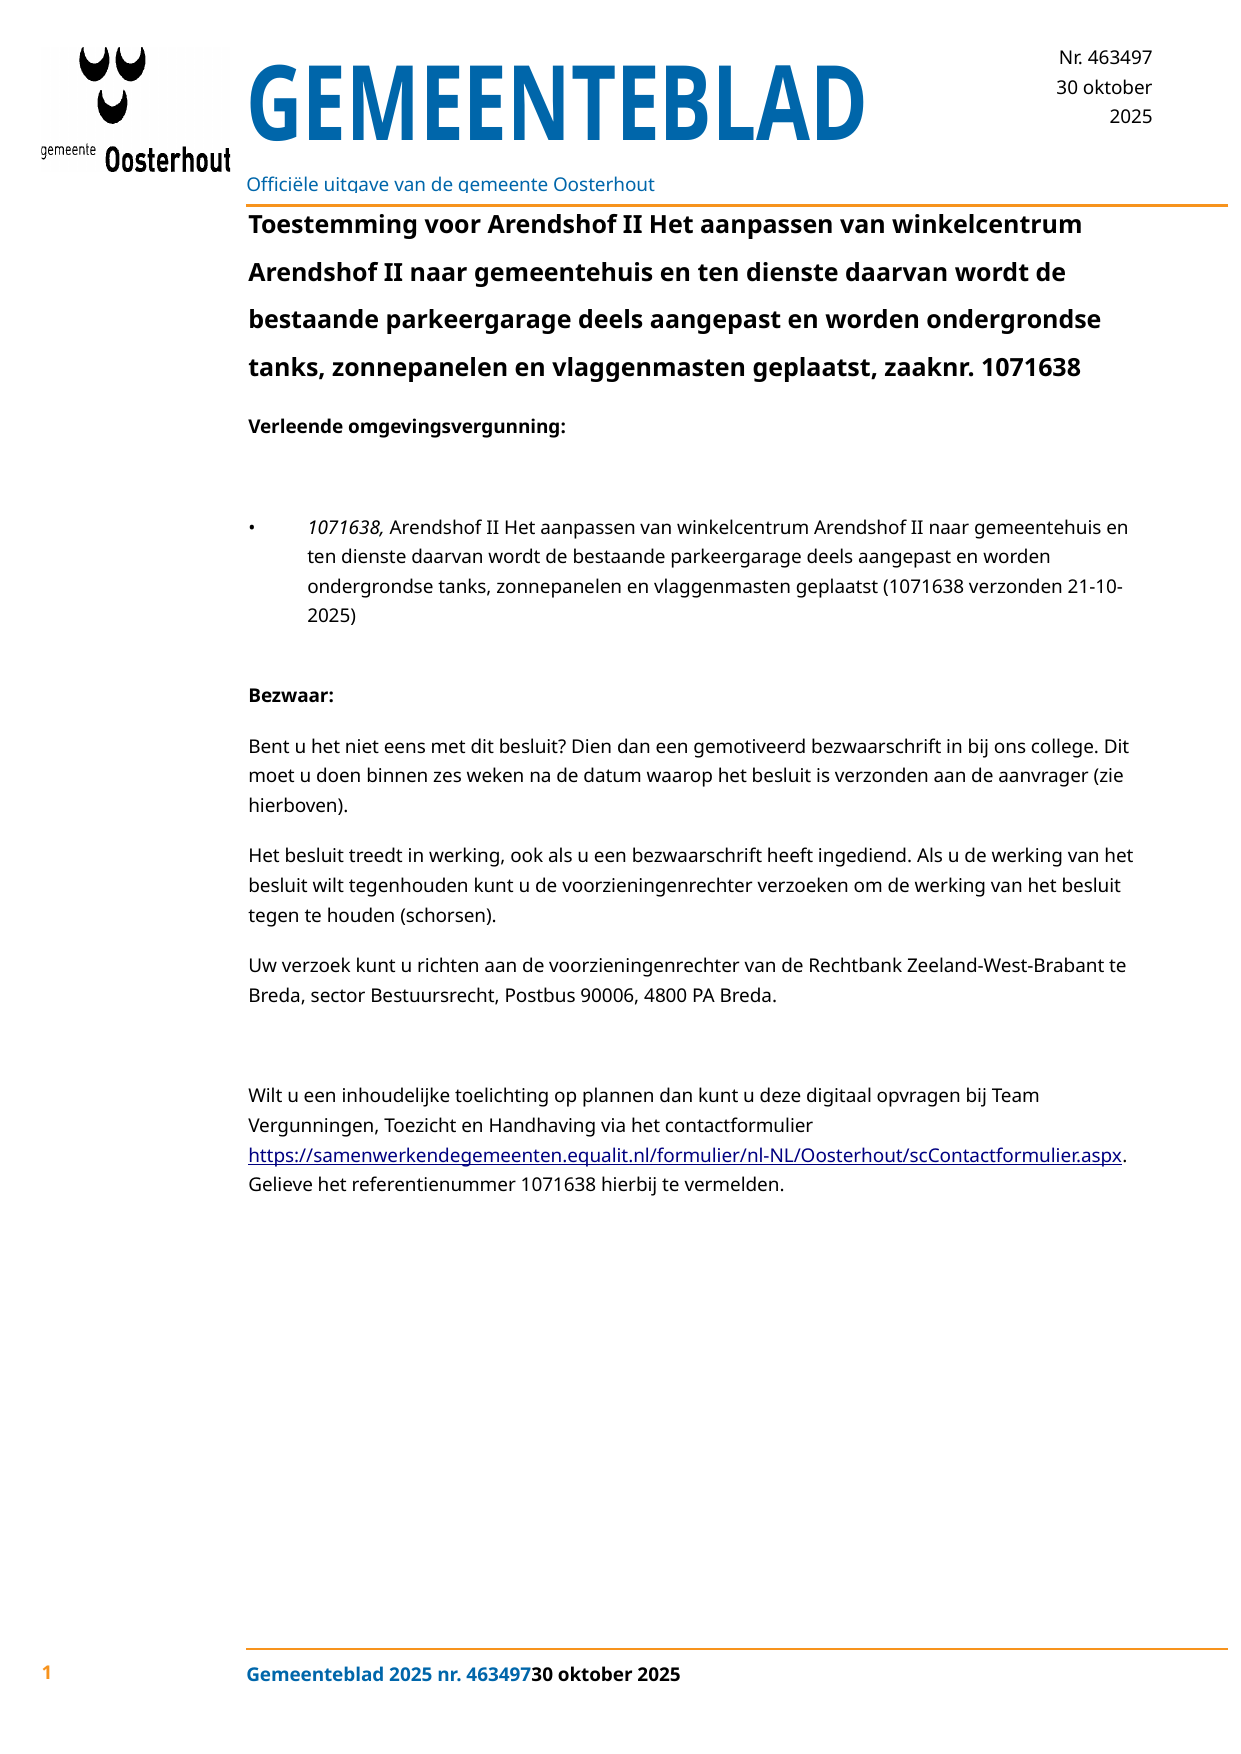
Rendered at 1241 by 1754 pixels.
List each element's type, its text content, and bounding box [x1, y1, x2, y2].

text Bezwaar: [248, 683, 1152, 708]
text Verleende omgevingsvergunning: [248, 413, 1152, 439]
text Uw verzoek kunt u richten aan de voorzieningenrechter van de Rechtbank Zeeland-West-Brabant te Breda, sector Bestuursrecht, Postbus 90006, 4800 PA Breda. [248, 952, 1152, 1008]
text Bent u het niet eens met dit besluit? Dien dan een gemotiveerd bezwaarschrift in bij ons college. Dit moet u doen binnen zes weken na de datum waarop het besluit is verzonden aan de aanvrager (zie hierboven). [248, 733, 1152, 818]
text Het besluit treedt in werking, ook als u een bezwaarschrift heeft ingediend. Als u de werking van het besluit wilt tegenhouden kunt u de voorzieningenrechter verzoeken om de werking van het besluit tegen te houden (schorsen). [248, 843, 1152, 928]
text Toestemming voor Arendshof II Het aanpassen van winkelcentrum Arendshof II naar gemeentehuis en ten dienste daarvan wordt de bestaande parkeergarage deels aangepast en worden ondergrondse tanks, zonnepanelen en vlaggenmasten geplaatst, zaaknr. 1071638 [248, 207, 1152, 384]
list 1071638, Arendshof II Het aanpassen van winkelcentrum Arendshof II naar gemeentehuis en ten dienste daarvan wordt de bestaande parkeergarage deels aangepast en worden ondergrondse tanks, zonnepanelen en vlaggenmasten geplaatst (1071638 verzonden 21-10-2025) [248, 514, 1152, 628]
text Wilt u een inhoudelijke toelichting op plannen dan kunt u deze digitaal opvragen bij Team Vergunningen, Toezicht en Handhaving via het contactformulier https://samenwerkendegemeenten.equalit.nl/formulier/nl-NL/Oosterhout/scContactformulier.aspx. Gelieve het referentienummer 1071638 hierbij te vermelden. [248, 1083, 1152, 1197]
picture [41, 47, 231, 172]
